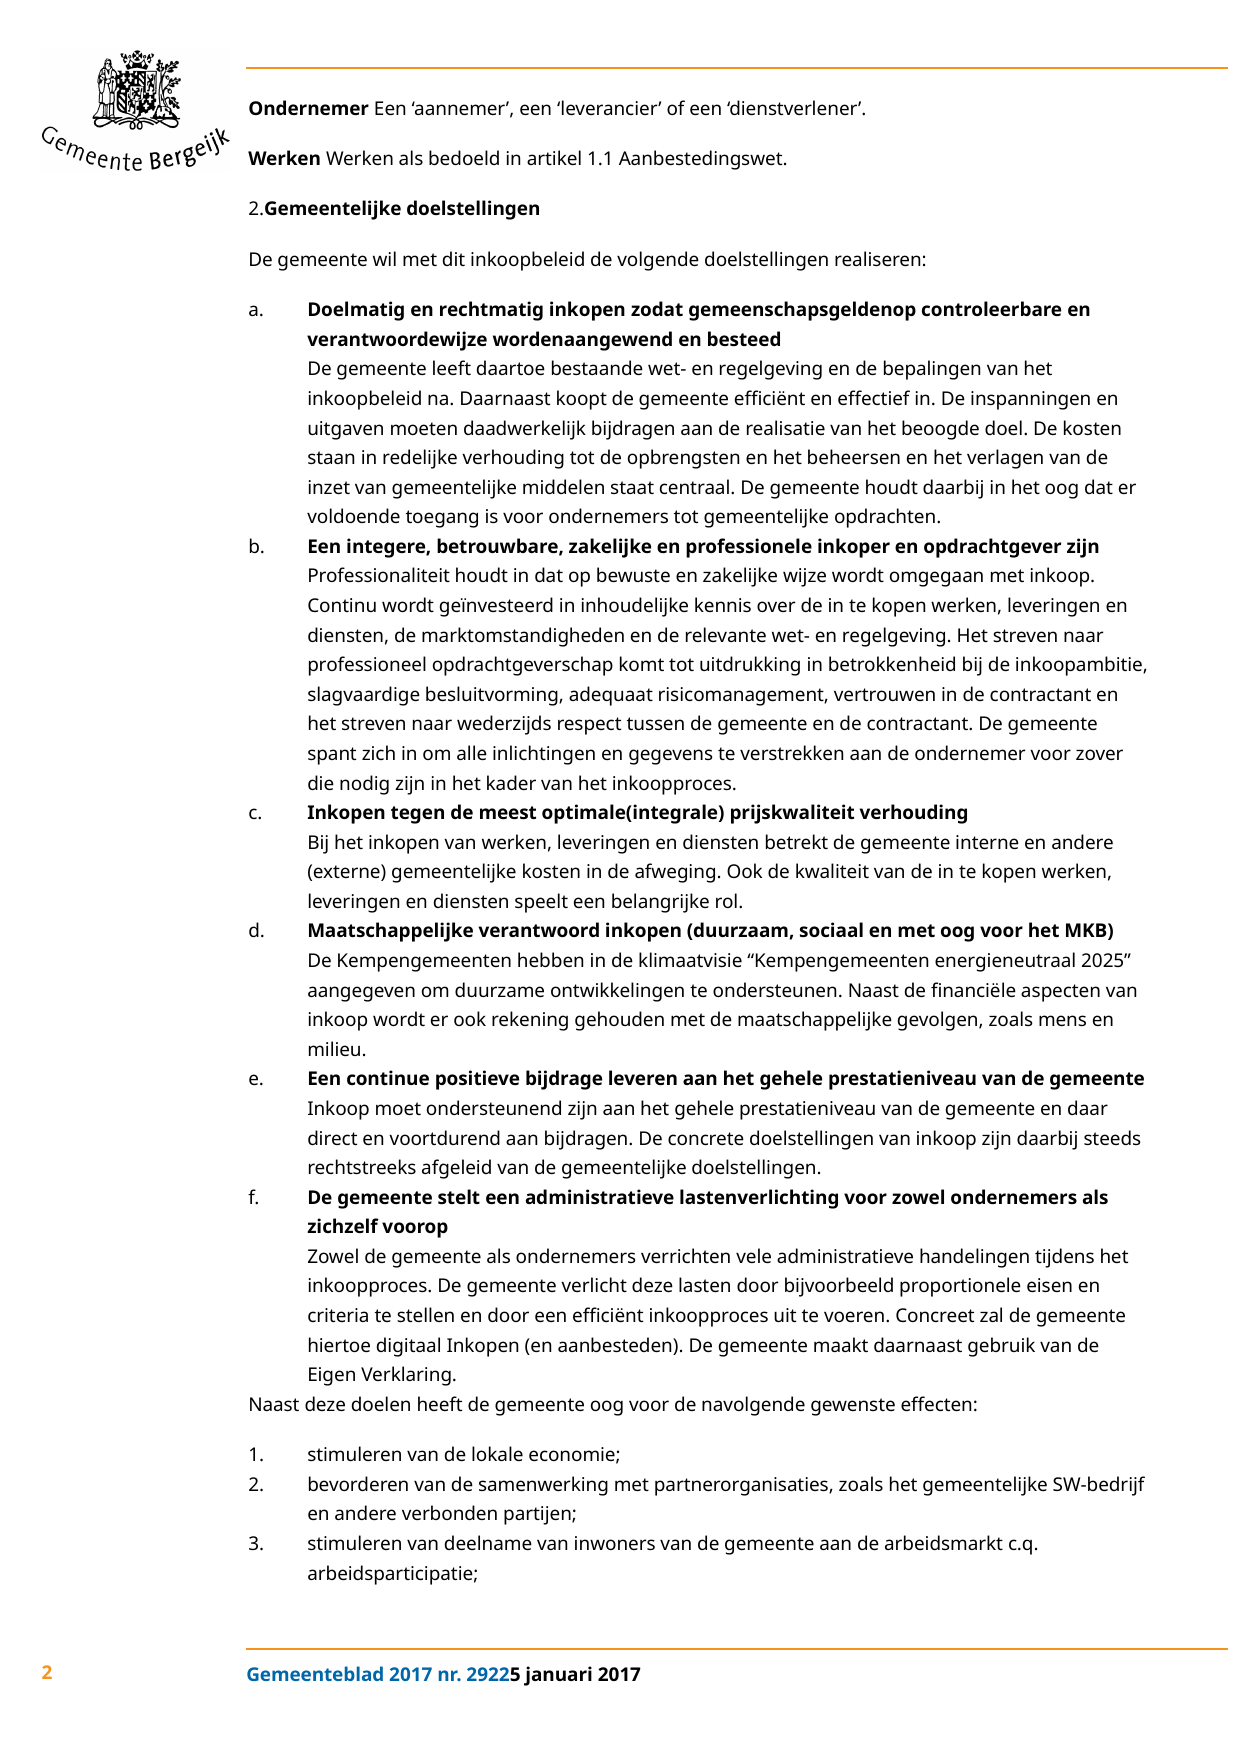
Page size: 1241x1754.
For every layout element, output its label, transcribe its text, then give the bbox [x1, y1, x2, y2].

text Werken Werken als bedoeld in artikel 1.1 Aanbestedingswet. [248, 145, 1152, 171]
list Inkoop moet ondersteunend zijn aan het gehele prestatieniveau van de gemeente en daar direct en voortdurend aan bijdragen. De concrete doelstellingen van inkoop zijn daarbij steeds rechtstreeks afgeleid van de gemeentelijke doelstellingen. [248, 1095, 1152, 1180]
picture [41, 47, 231, 172]
list Doelmatig en rechtmatig inkopen zodat gemeenschapsgeldenop controleerbare en verantwoordewijze wordenaangewend en besteed [248, 296, 1152, 352]
text Ondernemer Een ‘aannemer’, een ‘leverancier’ of een ‘dienstverlener’. [248, 95, 1152, 121]
list De Kempengemeenten hebben in de klimaatvisie “Kempengemeenten energieneutraal 2025” aangegeven om duurzame ontwikkelingen te ondersteunen. Naast de financiële aspecten van inkoop wordt er ook rekening gehouden met de maatschappelijke gevolgen, zoals mens en milieu. [248, 947, 1152, 1062]
list Professionaliteit houdt in dat op bewuste en zakelijke wijze wordt omgegaan met inkoop. Continu wordt geïnvesteerd in inhoudelijke kennis over de in te kopen werken, leveringen en diensten, de marktomstandigheden en de relevante wet- en regelgeving. Het streven naar professioneel opdrachtgeverschap komt tot uitdrukking in betrokkenheid bij de inkoopambitie, slagvaardige besluitvorming, adequaat risicomanagement, vertrouwen in de contractant en het streven naar wederzijds respect tussen de gemeente en de contractant. De gemeente spant zich in om alle inlichtingen en gegevens te verstrekken aan de ondernemer voor zover die nodig zijn in het kader van het inkoopproces. [248, 563, 1152, 796]
text 2.Gemeentelijke doelstellingen [248, 196, 1152, 221]
list Een integere, betrouwbare, zakelijke en professionele inkoper en opdrachtgever zijn [248, 533, 1152, 559]
list Een continue positieve bijdrage leveren aan het gehele prestatieniveau van de gemeente [248, 1066, 1152, 1091]
list Maatschappelijke verantwoord inkopen (duurzaam, sociaal en met oog voor het MKB) [248, 918, 1152, 943]
list Bij het inkopen van werken, leveringen en diensten betrekt de gemeente interne en andere (externe) gemeentelijke kosten in de afweging. Ook de kwaliteit van de in te kopen werken, leveringen en diensten speelt een belangrijke rol. [248, 829, 1152, 914]
text De gemeente wil met dit inkoopbeleid de volgende doelstellingen realiseren: [248, 246, 1152, 272]
list Zowel de gemeente als ondernemers verrichten vele administratieve handelingen tijdens het inkoopproces. De gemeente verlicht deze lasten door bijvoorbeeld proportionele eisen en criteria te stellen en door een efficiënt inkoopproces uit te voeren. Concreet zal de gemeente hiertoe digitaal Inkopen (en aanbesteden). De gemeente maakt daarnaast gebruik van de Eigen Verklaring. [248, 1243, 1152, 1387]
list De gemeente stelt een administratieve lastenverlichting voor zowel ondernemers als zichzelf voorop [248, 1184, 1152, 1239]
list De gemeente leeft daartoe bestaande wet- en regelgeving en de bepalingen van het inkoopbeleid na. Daarnaast koopt de gemeente efficiënt en effectief in. De inspanningen en uitgaven moeten daadwerkelijk bijdragen aan de realisatie van het beoogde doel. De kosten staan in redelijke verhouding tot de opbrengsten en het beheersen en het verlagen van de inzet van gemeentelijke middelen staat centraal. De gemeente houdt daarbij in het oog dat er voldoende toegang is voor ondernemers tot gemeentelijke opdrachten. [248, 356, 1152, 529]
list bevorderen van de samenwerking met partnerorganisaties, zoals het gemeentelijke SW-bedrijf en andere verbonden partijen; [248, 1471, 1152, 1526]
list stimuleren van de lokale economie; [248, 1441, 1152, 1467]
list stimuleren van deelname van inwoners van de gemeente aan de arbeidsmarkt c.q. arbeidsparticipatie; [248, 1530, 1152, 1586]
list Inkopen tegen de meest optimale(integrale) prijskwaliteit verhouding [248, 799, 1152, 825]
text Naast deze doelen heeft de gemeente oog voor de navolgende gewenste effecten: [248, 1391, 1152, 1417]
